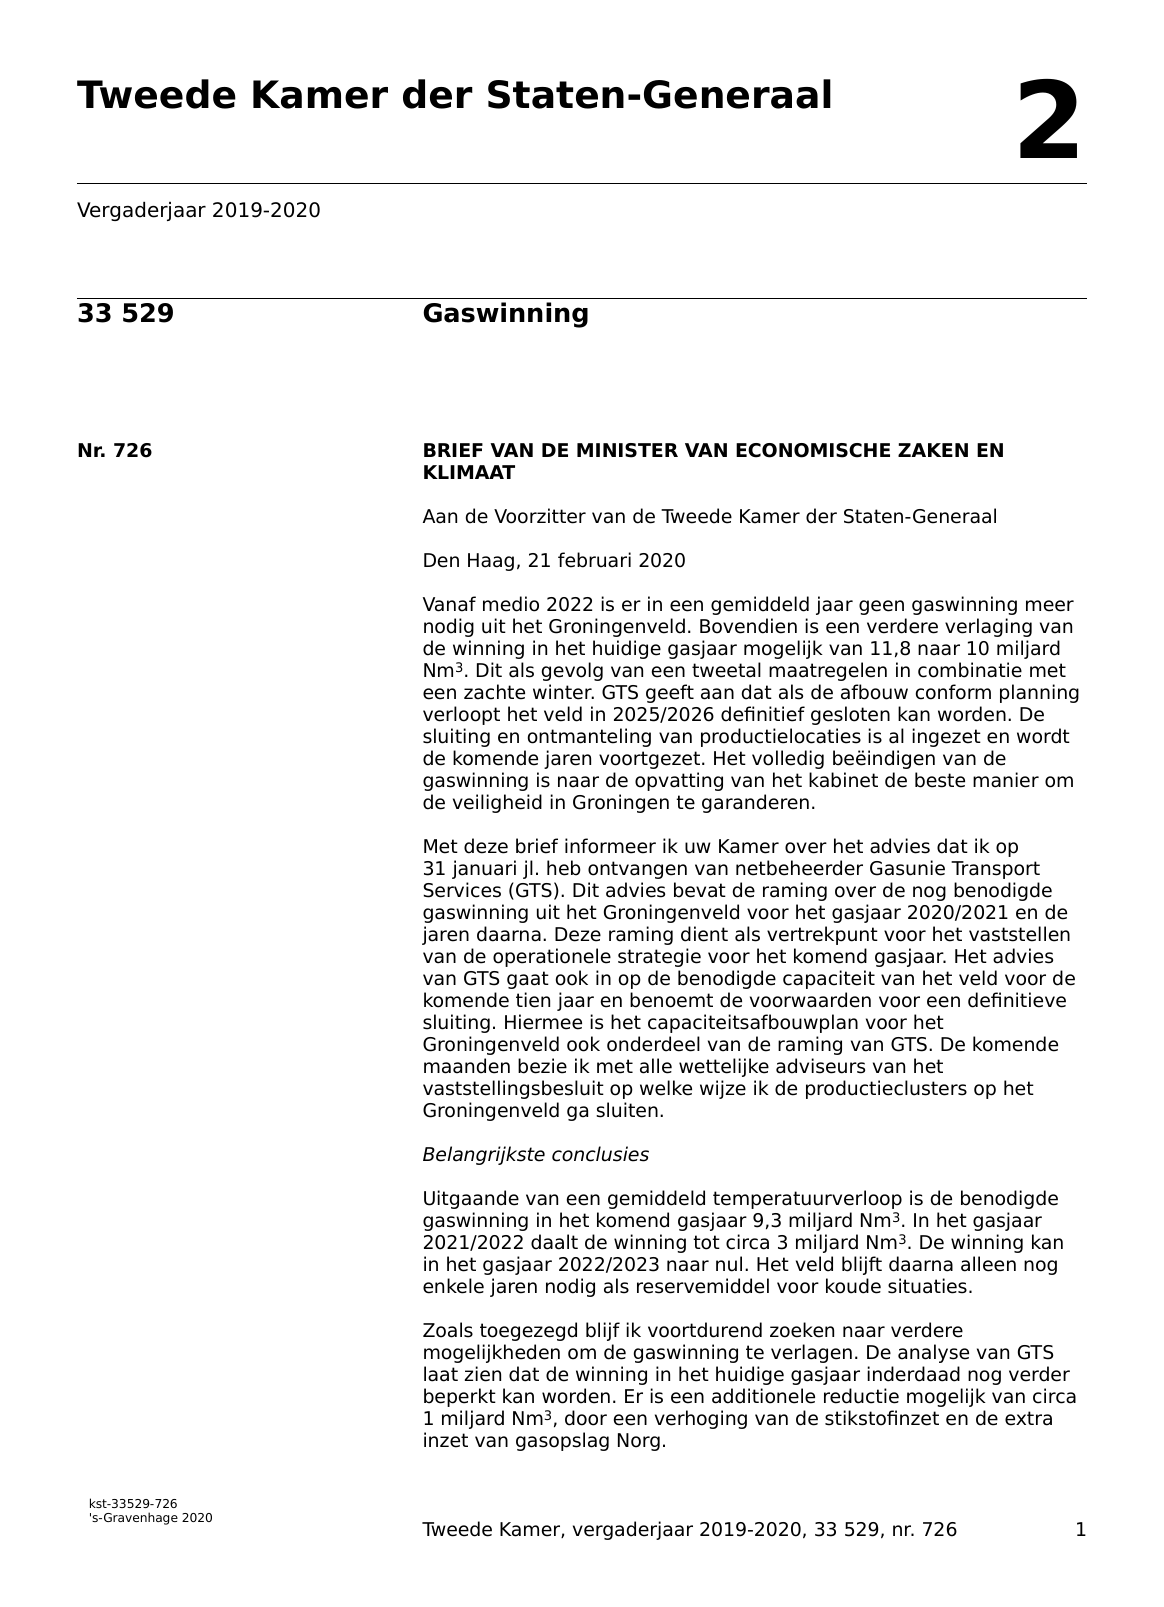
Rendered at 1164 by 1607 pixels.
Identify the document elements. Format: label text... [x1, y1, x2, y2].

table_cell Vergaderjaar 2019-2020 [77, 184, 1087, 298]
text Zoals toegezegd blijf ik voortdurend zoeken naar verdere mogelijkheden om de gaswinning te verlagen. De analyse van GTS laat zien dat de winning in het huidige gasjaar inderdaad nog verder beperkt kan worden. Er is een additionele reductie mogelijk van circa 1 miljard Nm3, door een verhoging van de stikstofinzet en de extra inzet van gasopslag Norg. [422, 1320, 1087, 1452]
text Uitgaande van een gemiddeld temperatuurverloop is de benodigde gaswinning in het komend gasjaar 9,3 miljard Nm3. In het gasjaar 2021/2022 daalt de winning tot circa 3 miljard Nm3. De winning kan in het gasjaar 2022/2023 naar nul. Het veld blijft daarna alleen nog enkele jaren nodig als reservemiddel voor koude situaties. [422, 1188, 1087, 1298]
text Met deze brief informeer ik uw Kamer over het advies dat ik op 31 januari jl. heb ontvangen van netbeheerder Gasunie Transport Services (GTS). Dit advies bevat de raming over de nog benodigde gaswinning uit het Groningenveld voor het gasjaar 2020/2021 en de jaren daarna. Deze raming dient als vertrekpunt voor het vaststellen van de operationele strategie voor het komend gasjaar. Het advies van GTS gaat ook in op de benodigde capaciteit van het veld voor de komende tien jaar en benoemt de voorwaarden voor een definitieve sluiting. Hiermee is het capaciteitsafbouwplan voor het Groningenveld ook onderdeel van de raming van GTS. De komende maanden bezie ik met alle wettelijke adviseurs van het vaststellingsbesluit op welke wijze ik de productieclusters op het Groningenveld ga sluiten. [422, 836, 1087, 1122]
table_header Tweede Kamer der Staten-Generaal [77, 59, 886, 183]
text 's-Gravenhage 2020 [88, 1511, 323, 1525]
subtitle Belangrijkste conclusies [422, 1144, 1087, 1166]
text Den Haag, 21 februari 2020 [422, 550, 1087, 572]
subtitle 33 529 Gaswinning [77, 299, 1087, 329]
text Aan de Voorzitter van de Tweede Kamer der Staten-Generaal [422, 506, 1087, 528]
subtitle Nr. 726 BRIEF VAN DE MINISTER VAN ECONOMISCHE ZAKEN EN KLIMAAT [77, 440, 1087, 484]
text Vanaf medio 2022 is er in een gemiddeld jaar geen gaswinning meer nodig uit het Groningenveld. Bovendien is een verdere verlaging van de winning in het huidige gasjaar mogelijk van 11,8 naar 10 miljard Nm3. Dit als gevolg van een tweetal maatregelen in combinatie met een zachte winter. GTS geeft aan dat als de afbouw conform planning verloopt het veld in 2025/2026 definitief gesloten kan worden. De sluiting en ontmanteling van productielocaties is al ingezet en wordt de komende jaren voortgezet. Het volledig beëindigen van de gaswinning is naar de opvatting van het kabinet de beste manier om de veiligheid in Groningen te garanderen. [422, 594, 1087, 814]
text kst-33529-726 [88, 1497, 323, 1511]
table_header 2 [886, 59, 1087, 183]
